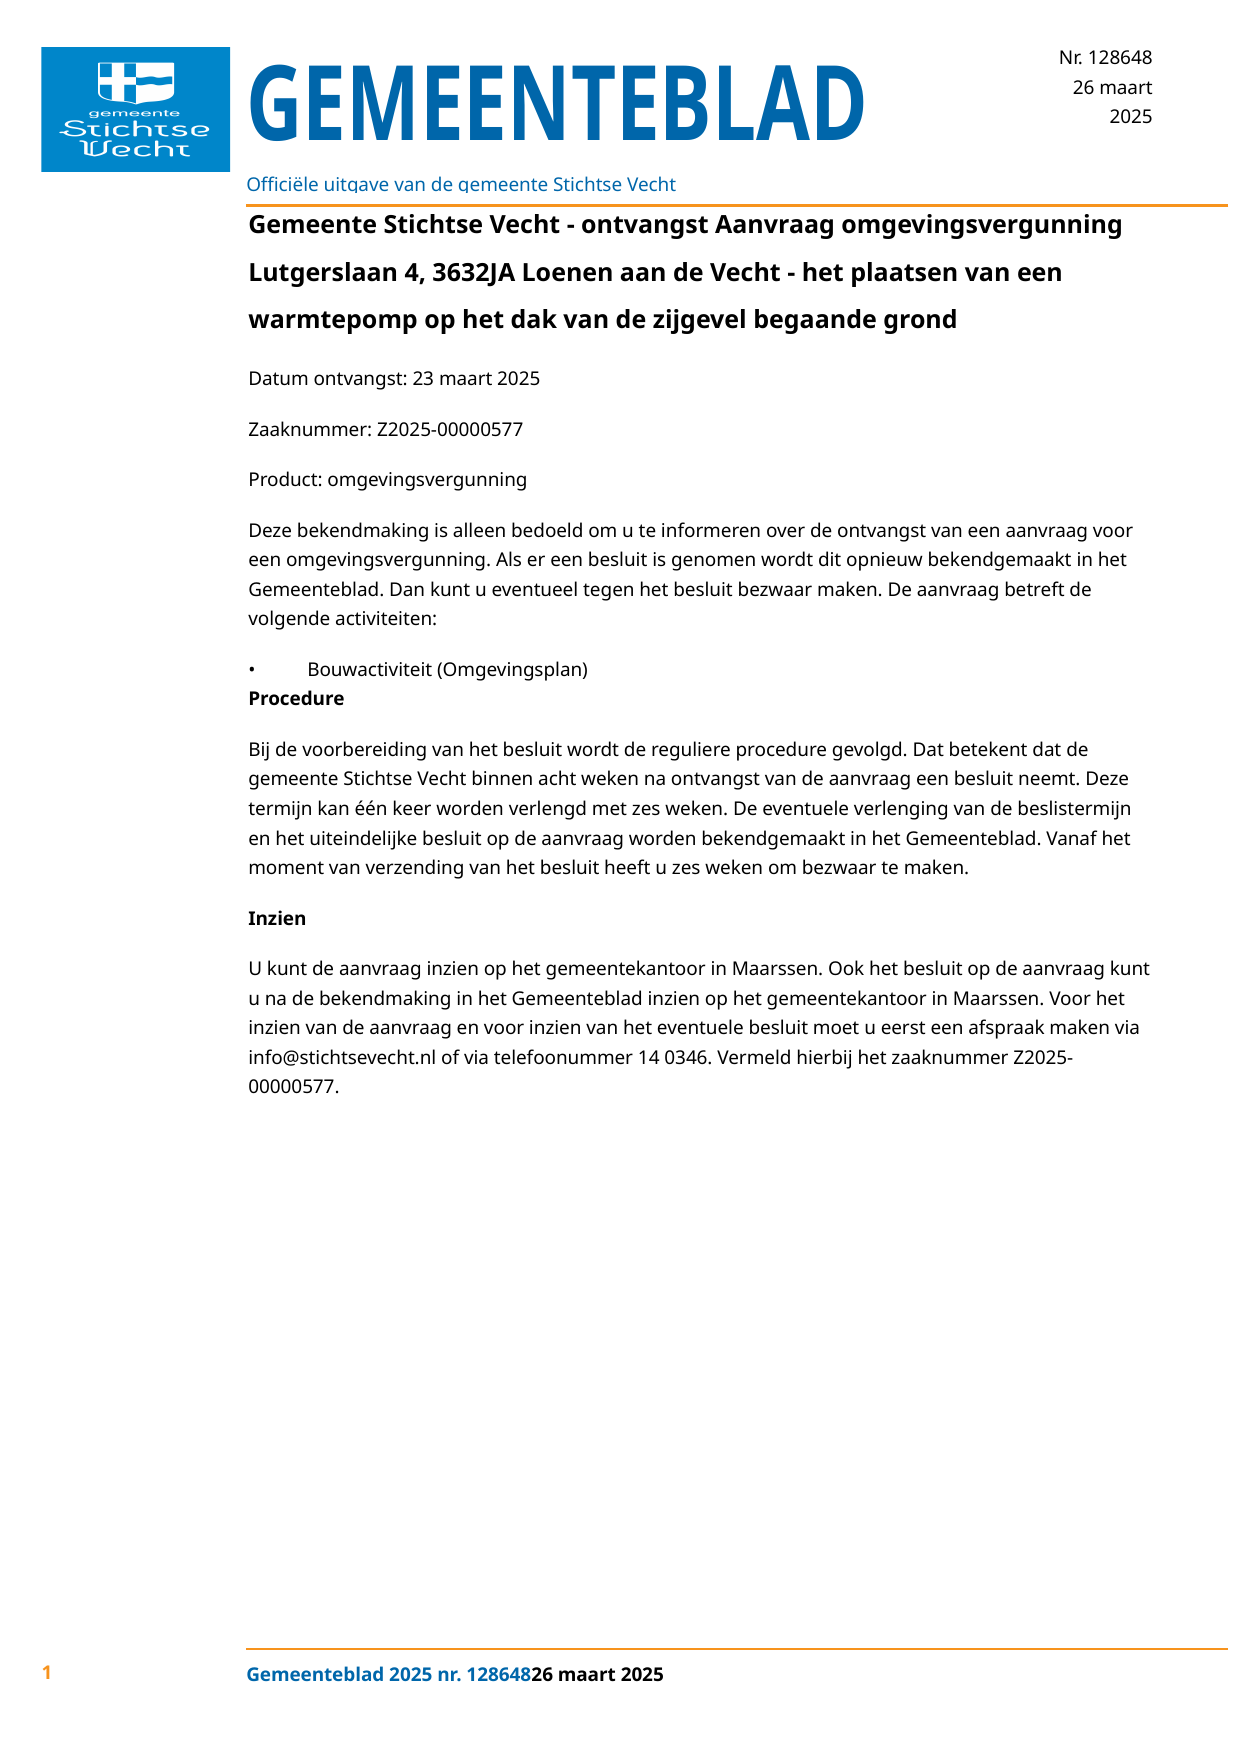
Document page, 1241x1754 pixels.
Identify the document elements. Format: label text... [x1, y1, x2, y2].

picture [137, 63, 174, 103]
list Bouwactiviteit (Omgevingsplan) [248, 656, 1152, 682]
text Gemeente Stichtse Vecht - ontvangst Aanvraag omgevingsvergunning Lutgerslaan 4, 3632JA Loenen aan de Vecht - het plaatsen van een warmtepomp op het dak van de zijgevel begaande grond [248, 207, 1152, 336]
text Deze bekendmaking is alleen bedoeld om u te informeren over de ontvangst van een aanvraag voor een omgevingsvergunning. Als er een besluit is genomen wordt dit opnieuw bekendgemaakt in het Gemeenteblad. Dan kunt u eventueel tegen het besluit bezwaar maken. De aanvraag betreft de volgende activiteiten: [248, 517, 1152, 631]
text U kunt de aanvraag inzien op het gemeentekantoor in Maarssen. Ook het besluit op de aanvraag kunt u na de bekendmaking in het Gemeenteblad inzien op het gemeentekantoor in Maarssen. Voor het inzien van de aanvraag en voor inzien van het eventuele besluit moet u eerst een afspraak maken via info@stichtsevecht.nl of via telefoonummer 14 0346. Vermeld hierbij het zaaknummer Z2025-00000577. [248, 955, 1152, 1099]
text Bij de voorbereiding van het besluit wordt de reguliere procedure gevolgd. Dat betekent dat de gemeente Stichtse Vecht binnen acht weken na ontvangst van de aanvraag een besluit neemt. Deze termijn kan één keer worden verlengd met zes weken. De eventuele verlenging van de beslistermijn en het uiteindelijke besluit op de aanvraag worden bekendgemaakt in het Gemeenteblad. Vanaf het moment van verzending van het besluit heeft u zes weken om bezwaar te maken. [248, 736, 1152, 880]
text Zaaknummer: Z2025-00000577 [248, 416, 1152, 442]
picture [99, 63, 135, 101]
text Inzien [248, 905, 1152, 930]
text Product: omgevingsvergunning [248, 466, 1152, 492]
text Procedure [248, 686, 1152, 711]
text Datum ontvangst: 23 maart 2025 [248, 366, 1152, 391]
